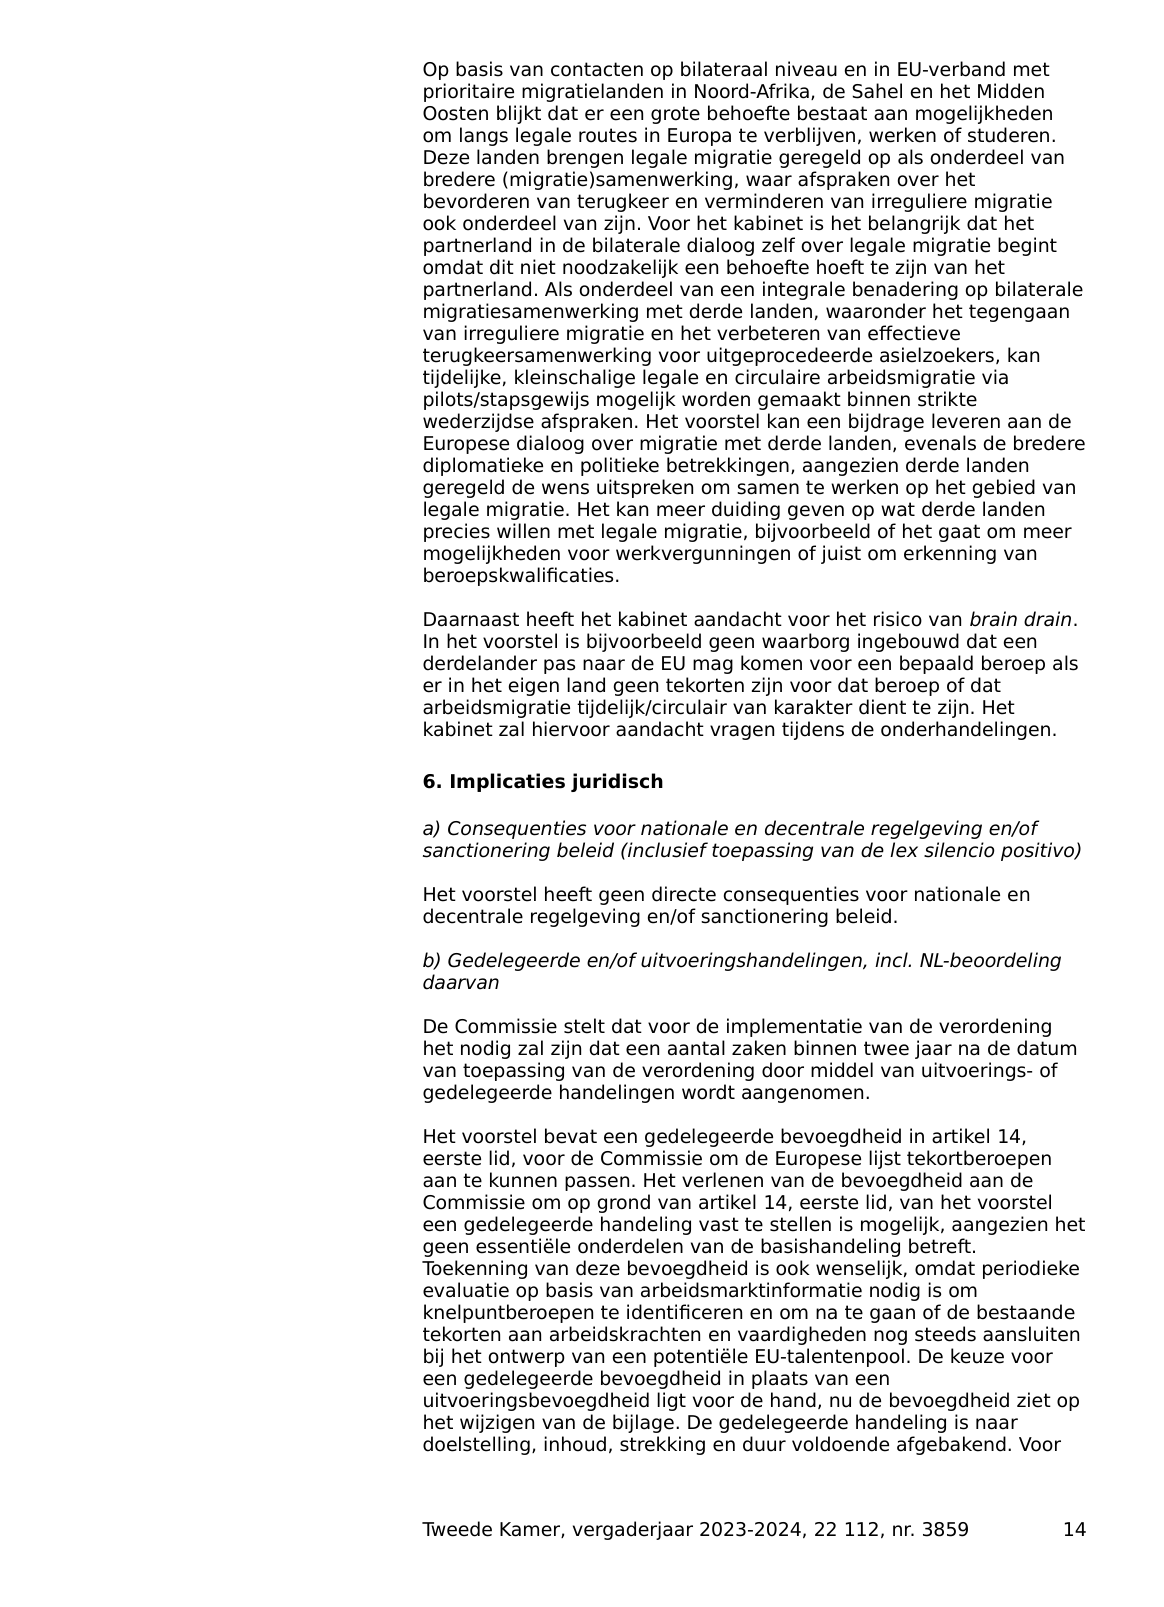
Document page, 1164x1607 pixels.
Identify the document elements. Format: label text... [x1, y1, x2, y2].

subtitle 6. Implicaties juridisch [422, 771, 1087, 793]
subtitle b) Gedelegeerde en/of uitvoeringshandelingen, incl. NL-beoordeling daarvan [422, 950, 1087, 994]
text Het voorstel heeft geen directe consequenties voor nationale en decentrale regelgeving en/of sanctionering beleid. [422, 884, 1087, 928]
text Daarnaast heeft het kabinet aandacht voor het risico van brain drain. In het voorstel is bijvoorbeeld geen waarborg ingebouwd dat een derdelander pas naar de EU mag komen voor een bepaald beroep als er in het eigen land geen tekorten zijn voor dat beroep of dat arbeidsmigratie tijdelijk/circulair van karakter dient te zijn. Het kabinet zal hiervoor aandacht vragen tijdens de onderhandelingen. [422, 609, 1087, 741]
text Op basis van contacten op bilateraal niveau en in EU-verband met prioritaire migratielanden in Noord-Afrika, de Sahel en het Midden Oosten blijkt dat er een grote behoefte bestaat aan mogelijkheden om langs legale routes in Europa te verblijven, werken of studeren. Deze landen brengen legale migratie geregeld op als onderdeel van bredere (migratie)samenwerking, waar afspraken over het bevorderen van terugkeer en verminderen van irreguliere migratie ook onderdeel van zijn. Voor het kabinet is het belangrijk dat het partnerland in de bilaterale dialoog zelf over legale migratie begint omdat dit niet noodzakelijk een behoefte hoeft te zijn van het partnerland. Als onderdeel van een integrale benadering op bilaterale migratiesamenwerking met derde landen, waaronder het tegengaan van irreguliere migratie en het verbeteren van effectieve terugkeersamenwerking voor uitgeprocedeerde asielzoekers, kan tijdelijke, kleinschalige legale en circulaire arbeidsmigratie via pilots/stapsgewijs mogelijk worden gemaakt binnen strikte wederzijdse afspraken. Het voorstel kan een bijdrage leveren aan de Europese dialoog over migratie met derde landen, evenals de bredere diplomatieke en politieke betrekkingen, aangezien derde landen geregeld de wens uitspreken om samen te werken op het gebied van legale migratie. Het kan meer duiding geven op wat derde landen precies willen met legale migratie, bijvoorbeeld of het gaat om meer mogelijkheden voor werkvergunningen of juist om erkenning van beroepskwalificaties. [422, 59, 1087, 587]
subtitle a) Consequenties voor nationale en decentrale regelgeving en/of sanctionering beleid (inclusief toepassing van de lex silencio positivo) [422, 818, 1087, 862]
text De Commissie stelt dat voor de implementatie van de verordening het nodig zal zijn dat een aantal zaken binnen twee jaar na de datum van toepassing van de verordening door middel van uitvoerings- of gedelegeerde handelingen wordt aangenomen. [422, 1016, 1087, 1104]
text Het voorstel bevat een gedelegeerde bevoegdheid in artikel 14, eerste lid, voor de Commissie om de Europese lijst tekortberoepen aan te kunnen passen. Het verlenen van de bevoegdheid aan de Commissie om op grond van artikel 14, eerste lid, van het voorstel een gedelegeerde handeling vast te stellen is mogelijk, aangezien het geen essentiële onderdelen van de basishandeling betreft. Toekenning van deze bevoegdheid is ook wenselijk, omdat periodieke evaluatie op basis van arbeidsmarktinformatie nodig is om knelpuntberoepen te identificeren en om na te gaan of de bestaande tekorten aan arbeidskrachten en vaardigheden nog steeds aansluiten bij het ontwerp van een potentiële EU-talentenpool. De keuze voor een gedelegeerde bevoegdheid in plaats van een uitvoeringsbevoegdheid ligt voor de hand, nu de bevoegdheid ziet op het wijzigen van de bijlage. De gedelegeerde handeling is naar doelstelling, inhoud, strekking en duur voldoende afgebakend. Voor [422, 1126, 1087, 1456]
